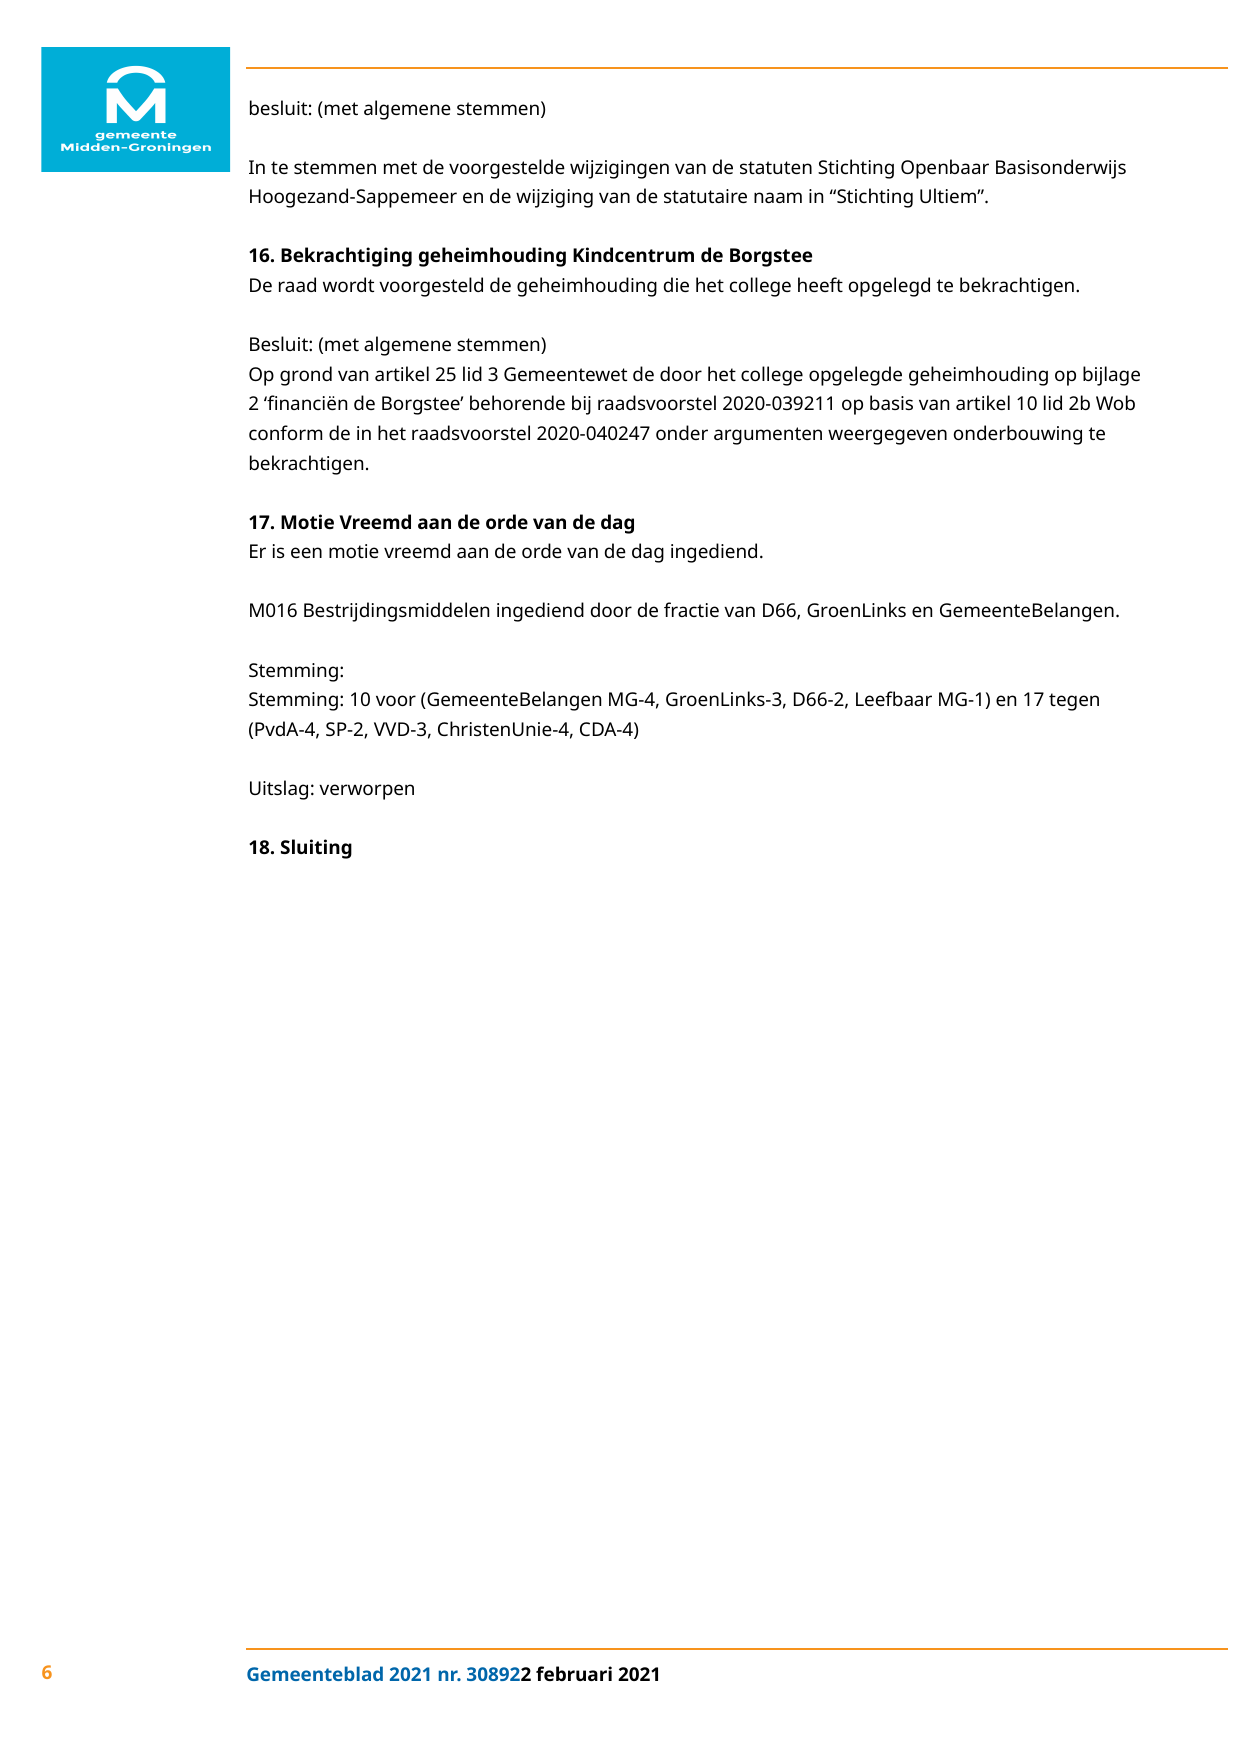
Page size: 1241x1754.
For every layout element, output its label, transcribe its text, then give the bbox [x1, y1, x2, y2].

picture [107, 89, 165, 122]
text 18. Sluiting [248, 834, 1152, 860]
text Er is een motie vreemd aan de orde van de dag ingediend. [248, 538, 1152, 564]
text 16. Bekrachtiging geheimhouding Kindcentrum de Borgstee [248, 243, 1152, 268]
text Op grond van artikel 25 lid 3 Gemeentewet de door het college opgelegde geheimhouding op bijlage 2 ‘financiën de Borgstee’ behorende bij raadsvoorstel 2020-039211 op basis van artikel 10 lid 2b Wob conform de in het raadsvoorstel 2020-040247 onder argumenten weergegeven onderbouwing te bekrachtigen. [248, 361, 1152, 476]
picture [108, 66, 164, 82]
text Uitslag: verworpen [248, 775, 1152, 801]
text De raad wordt voorgesteld de geheimhouding die het college heeft opgelegd te bekrachtigen. [248, 272, 1152, 298]
text Stemming: [248, 657, 1152, 683]
text M016 Bestrijdingsmiddelen ingediend door de fractie van D66, GroenLinks en GemeenteBelangen. [248, 598, 1152, 623]
text Besluit: (met algemene stemmen) [248, 331, 1152, 357]
text besluit: (met algemene stemmen) [248, 95, 1152, 121]
text In te stemmen met de voorgestelde wijzigingen van de statuten Stichting Openbaar Basisonderwijs Hoogezand-Sappemeer en de wijziging van de statutaire naam in “Stichting Ultiem”. [248, 154, 1152, 209]
text 17. Motie Vreemd aan de orde van de dag [248, 509, 1152, 535]
text Stemming: 10 voor (GemeenteBelangen MG-4, GroenLinks-3, D66-2, Leefbaar MG-1) en 17 tegen (PvdA-4, SP-2, VVD-3, ChristenUnie-4, CDA-4) [248, 686, 1152, 742]
picture [184, 146, 190, 153]
